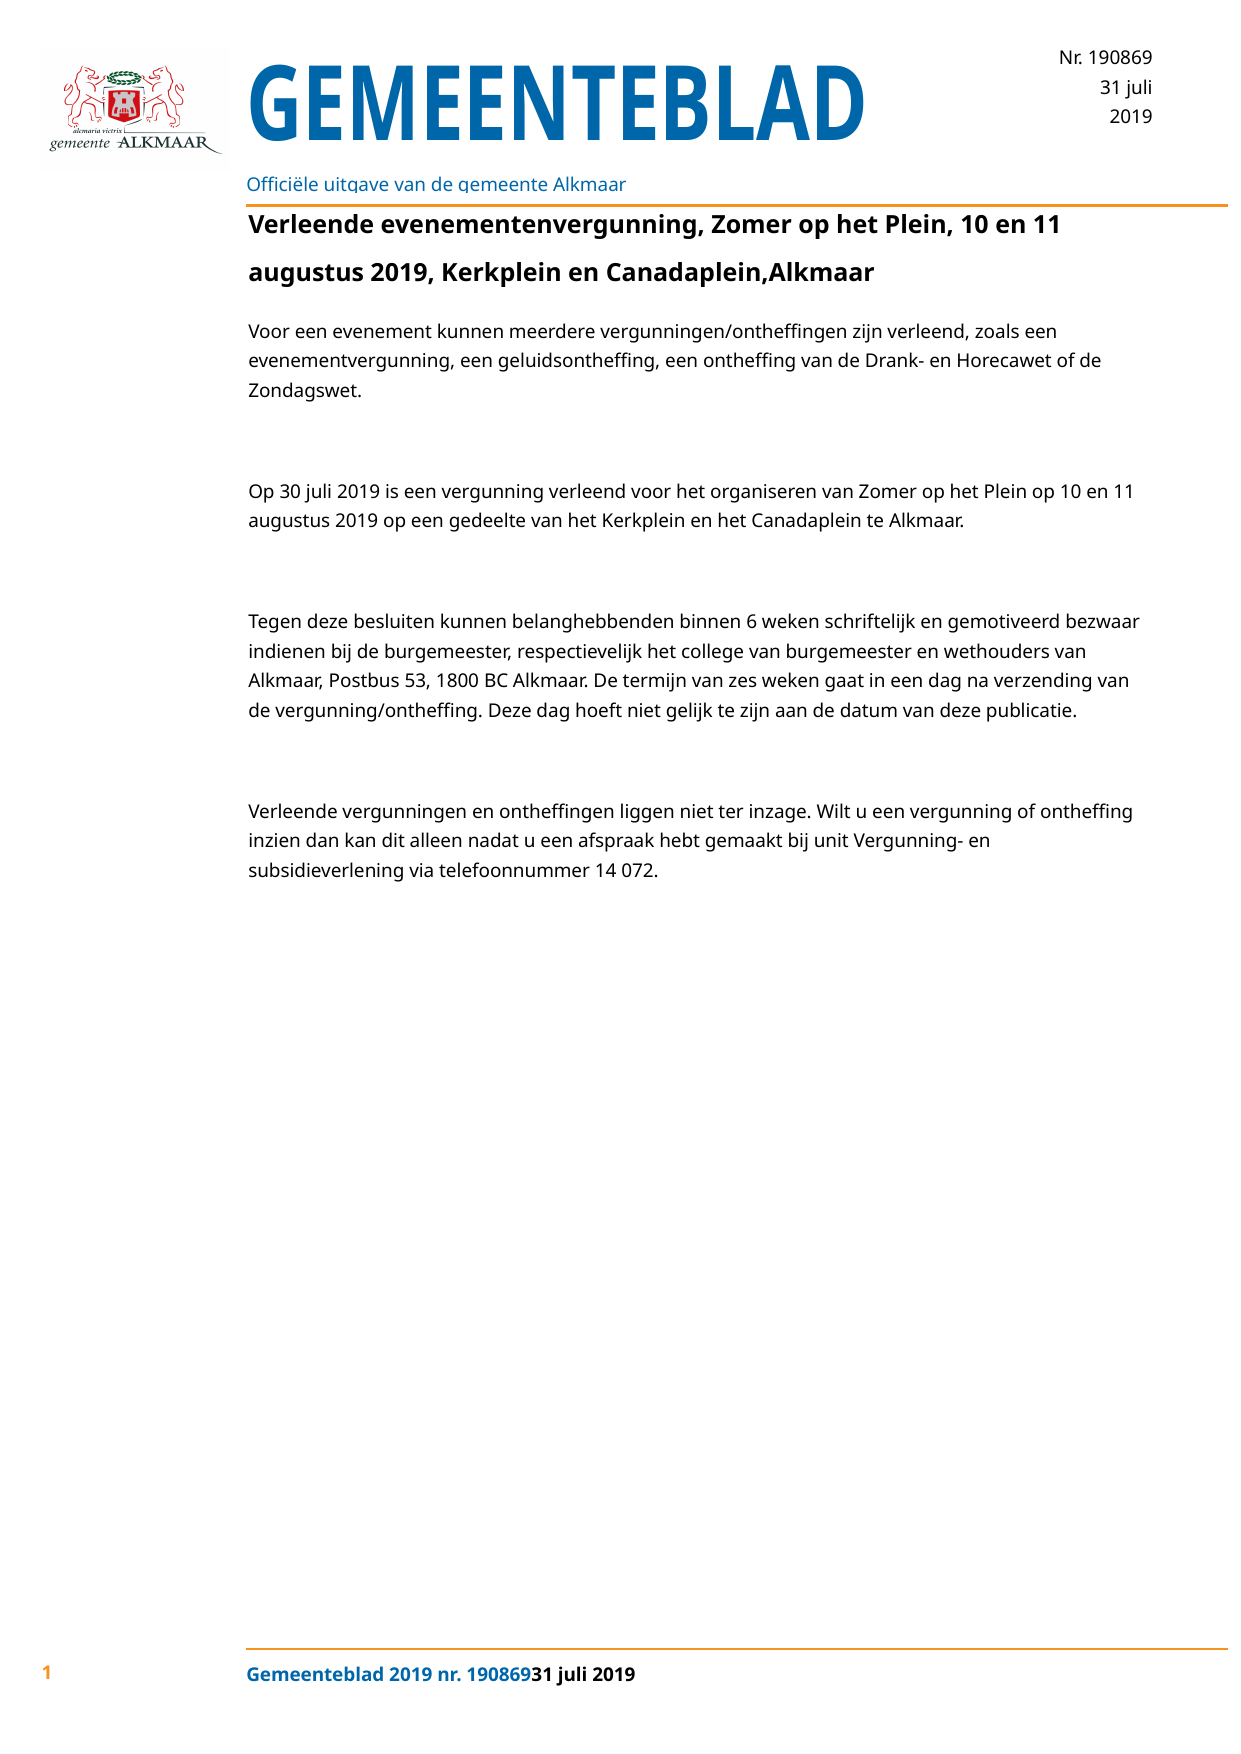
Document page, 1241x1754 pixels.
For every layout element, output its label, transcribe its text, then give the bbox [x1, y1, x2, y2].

text Verleende vergunningen en ontheffingen liggen niet ter inzage. Wilt u een vergunning of ontheffing inzien dan kan dit alleen nadat u een afspraak hebt gemaakt bij unit Vergunning- en subsidieverlening via telefoonnummer 14 072. [248, 798, 1152, 883]
text Verleende evenementenvergunning, Zomer op het Plein, 10 en 11 augustus 2019, Kerkplein en Canadaplein,Alkmaar [248, 207, 1152, 288]
text Op 30 juli 2019 is een vergunning verleend voor het organiseren van Zomer op het Plein op 10 en 11 augustus 2019 op een gedeelte van het Kerkplein en het Canadaplein te Alkmaar. [248, 478, 1152, 533]
text Voor een evenement kunnen meerdere vergunningen/ontheffingen zijn verleend, zoals een evenementvergunning, een geluidsontheffing, een ontheffing van de Drank- en Horecawet of de Zondagswet. [248, 318, 1152, 403]
picture [41, 47, 231, 172]
text Tegen deze besluiten kunnen belanghebbenden binnen 6 weken schriftelijk en gemotiveerd bezwaar indienen bij de burgemeester, respectievelijk het college van burgemeester en wethouders van Alkmaar, Postbus 53, 1800 BC Alkmaar. De termijn van zes weken gaat in een dag na verzending van de vergunning/ontheffing. Deze dag hoeft niet gelijk te zijn aan de datum van deze publicatie. [248, 608, 1152, 723]
